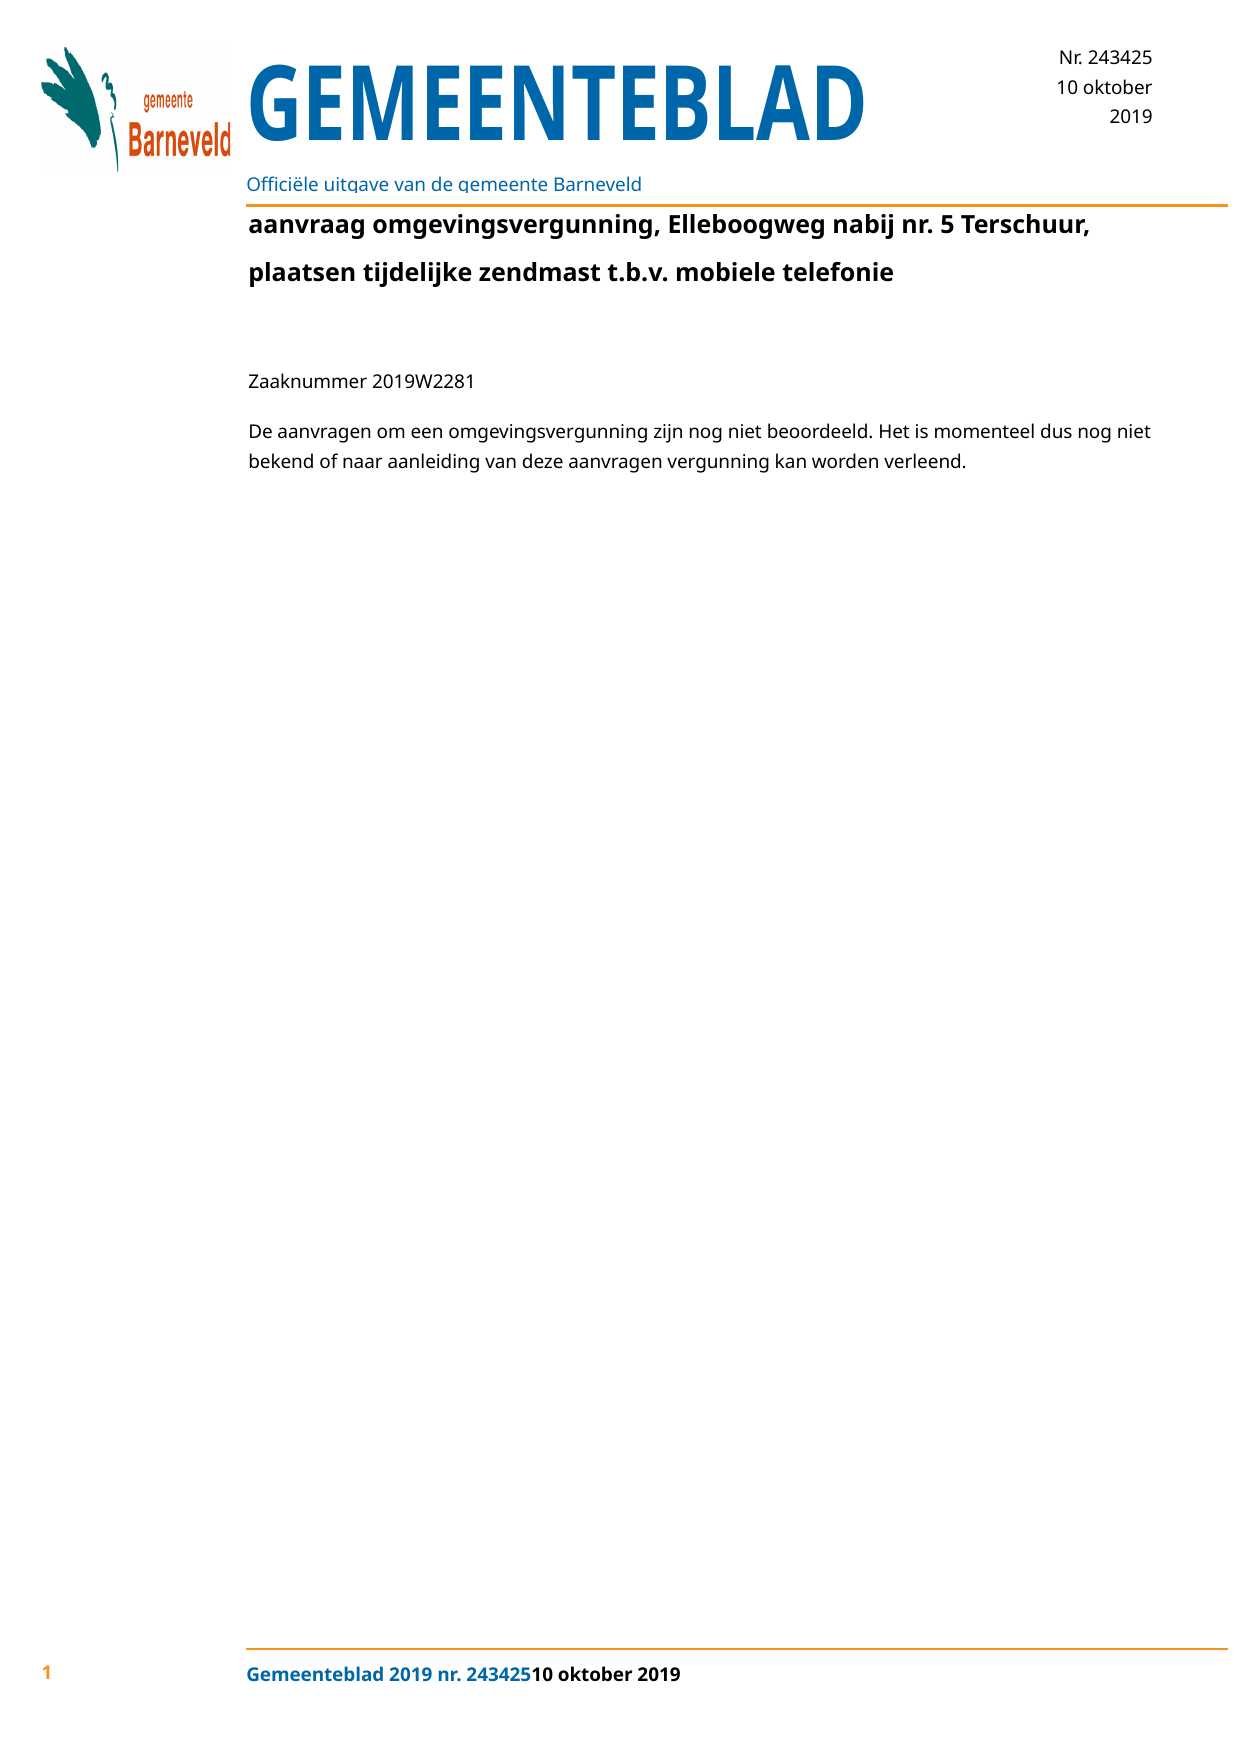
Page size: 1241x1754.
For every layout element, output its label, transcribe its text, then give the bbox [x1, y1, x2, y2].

text aanvraag omgevingsvergunning, Elleboogweg nabij nr. 5 Terschuur, plaatsen tijdelijke zendmast t.b.v. mobiele telefonie [248, 207, 1152, 288]
text Zaaknummer 2019W2281 [248, 368, 1152, 394]
picture [41, 47, 231, 172]
text De aanvragen om een omgevingsvergunning zijn nog niet beoordeeld. Het is momenteel dus nog niet bekend of naar aanleiding van deze aanvragen vergunning kan worden verleend. [248, 419, 1152, 474]
